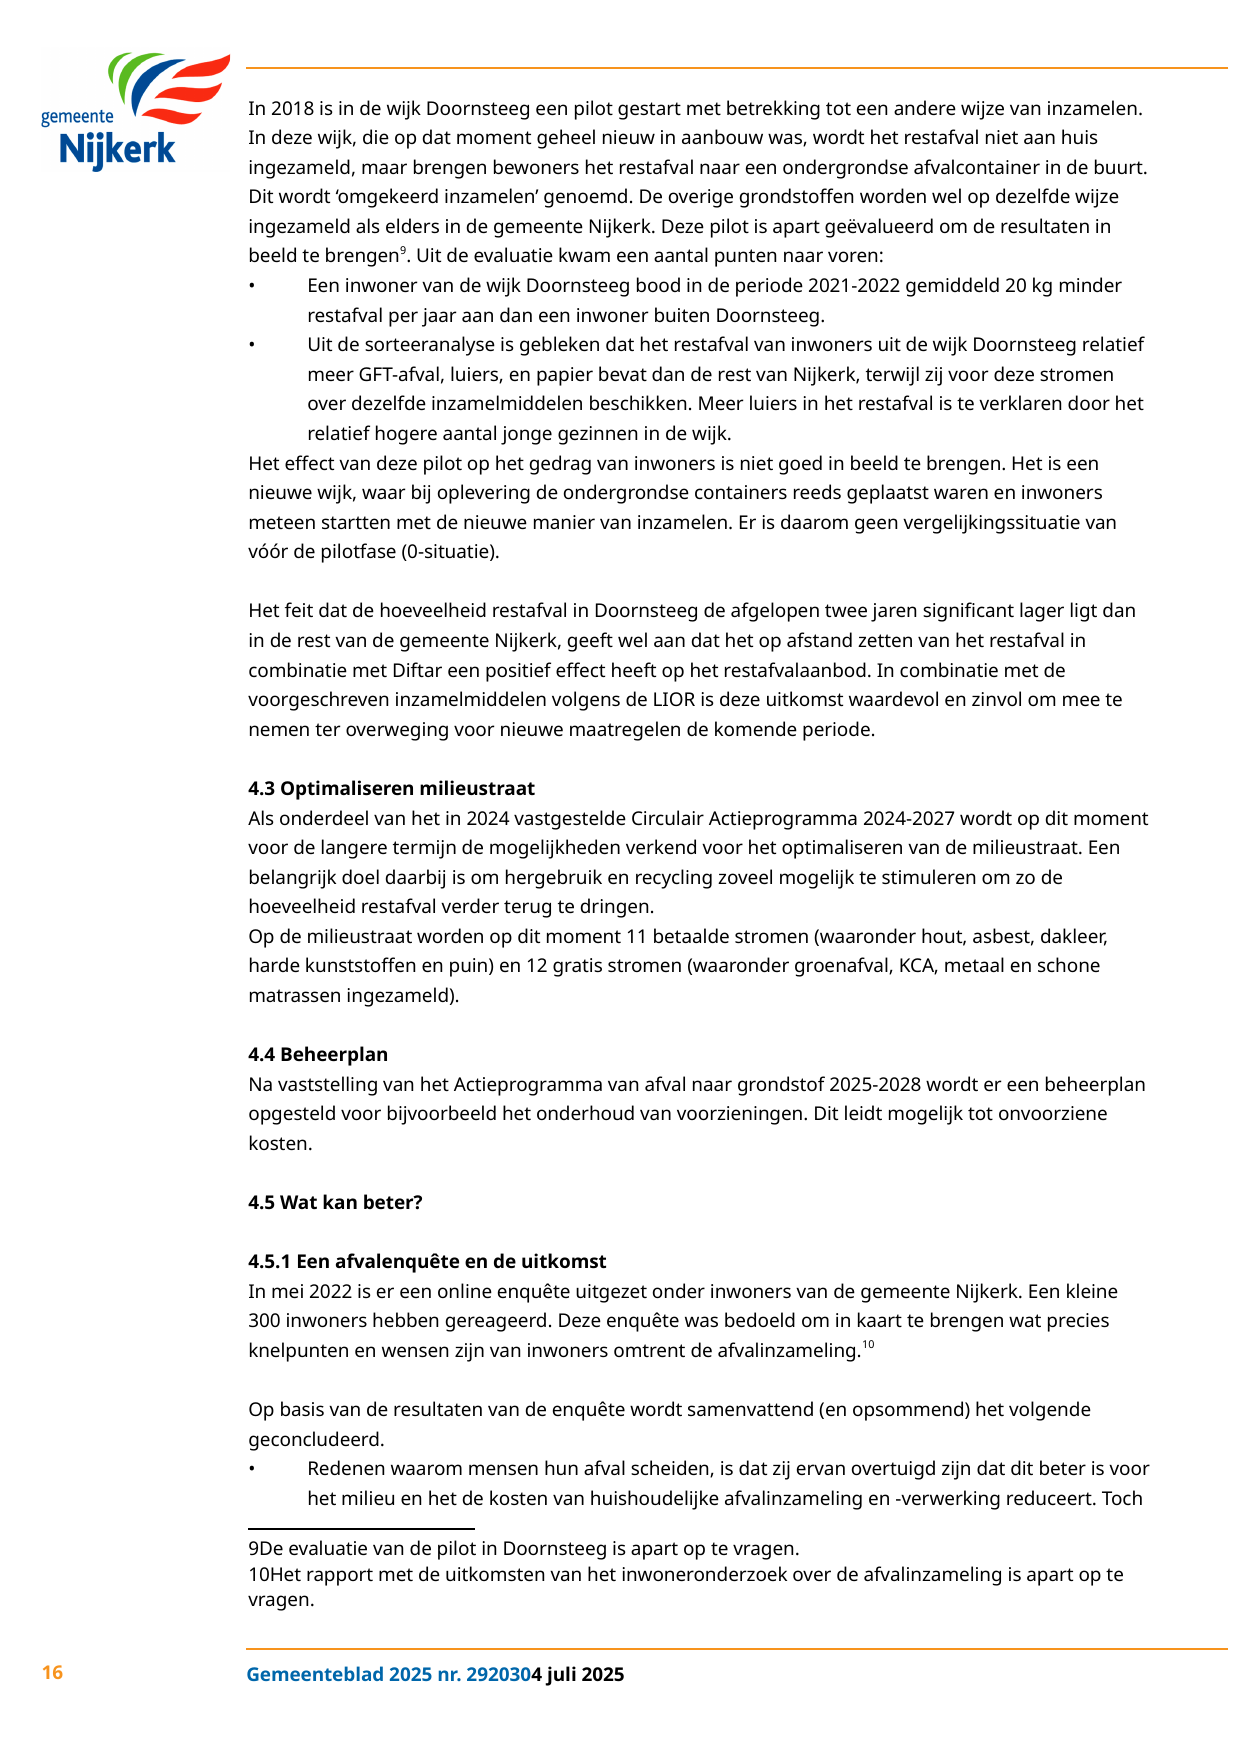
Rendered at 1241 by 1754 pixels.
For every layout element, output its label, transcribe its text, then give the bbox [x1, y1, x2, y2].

list Redenen waarom mensen hun afval scheiden, is dat zij ervan overtuigd zijn dat dit beter is voor het milieu en het de kosten van huishoudelijke afvalinzameling en -verwerking reduceert. Toch [248, 1456, 1152, 1511]
text 4.4 Beheerplan [248, 1041, 1152, 1067]
list Een inwoner van de wijk Doornsteeg bood in de periode 2021-2022 gemiddeld 20 kg minder restafval per jaar aan dan een inwoner buiten Doornsteeg. [248, 272, 1152, 328]
picture [41, 47, 231, 172]
text Het rapport met de uitkomsten van het inwoneronderzoek over de afvalinzameling is apart op te vragen. [248, 1561, 1152, 1612]
text Het effect van deze pilot op het gedrag van inwoners is niet goed in beeld te brengen. Het is een nieuwe wijk, waar bij oplevering de ondergrondse containers reeds geplaatst waren en inwoners meteen startten met de nieuwe manier van inzamelen. Er is daarom geen vergelijkingssituatie van vóór de pilotfase (0-situatie). [248, 450, 1152, 564]
text Op de milieustraat worden op dit moment 11 betaalde stromen (waaronder hout, asbest, dakleer, harde kunststoffen en puin) en 12 gratis stromen (waaronder groenafval, KCA, metaal en schone matrassen ingezameld). [248, 923, 1152, 1008]
text Op basis van de resultaten van de enquête wordt samenvattend (en opsommend) het volgende geconcludeerd. [248, 1396, 1152, 1452]
list Uit de sorteeranalyse is gebleken dat het restafval van inwoners uit de wijk Doornsteeg relatief meer GFT-afval, luiers, en papier bevat dan de rest van Nijkerk, terwijl zij voor deze stromen over dezelfde inzamelmiddelen beschikken. Meer luiers in het restafval is te verklaren door het relatief hogere aantal jonge gezinnen in de wijk. [248, 331, 1152, 446]
text In mei 2022 is er een online enquête uitgezet onder inwoners van de gemeente Nijkerk. Een kleine 300 inwoners hebben gereageerd. Deze enquête was bedoeld om in kaart te brengen wat precies knelpunten en wensen zijn van inwoners omtrent de afvalinzameling. [248, 1278, 1152, 1363]
text 4.5 Wat kan beter? [248, 1189, 1152, 1215]
text De evaluatie van de pilot in Doornsteeg is apart op te vragen. [248, 1535, 1152, 1561]
text 4.5.1 Een afvalenquête en de uitkomst [248, 1248, 1152, 1274]
text Als onderdeel van het in 2024 vastgestelde Circulair Actieprogramma 2024-2027 wordt op dit moment voor de langere termijn de mogelijkheden verkend voor het optimaliseren van de milieustraat. Een belangrijk doel daarbij is om hergebruik en recycling zoveel mogelijk te stimuleren om zo de hoeveelheid restafval verder terug te dringen. [248, 805, 1152, 919]
text Na vaststelling van het Actieprogramma van afval naar grondstof 2025-2028 wordt er een beheerplan opgesteld voor bijvoorbeeld het onderhoud van voorzieningen. Dit leidt mogelijk tot onvoorziene kosten. [248, 1071, 1152, 1156]
text Het feit dat de hoeveelheid restafval in Doornsteeg de afgelopen twee jaren significant lager ligt dan in de rest van de gemeente Nijkerk, geeft wel aan dat het op afstand zetten van het restafval in combinatie met Diftar een positief effect heeft op het restafvalaanbod. In combinatie met de voorgeschreven inzamelmiddelen volgens de LIOR is deze uitkomst waardevol en zinvol om mee te nemen ter overweging voor nieuwe maatregelen de komende periode. [248, 598, 1152, 742]
text In 2018 is in de wijk Doornsteeg een pilot gestart met betrekking tot een andere wijze van inzamelen. In deze wijk, die op dat moment geheel nieuw in aanbouw was, wordt het restafval niet aan huis ingezameld, maar brengen bewoners het restafval naar een ondergrondse afvalcontainer in de buurt. Dit wordt ‘omgekeerd inzamelen’ genoemd. De overige grondstoffen worden wel op dezelfde wijze ingezameld als elders in de gemeente Nijkerk. Deze pilot is apart geëvalueerd om de resultaten in beeld te brengen. Uit de evaluatie kwam een aantal punten naar voren: [248, 95, 1152, 268]
text 4.3 Optimaliseren milieustraat [248, 775, 1152, 801]
